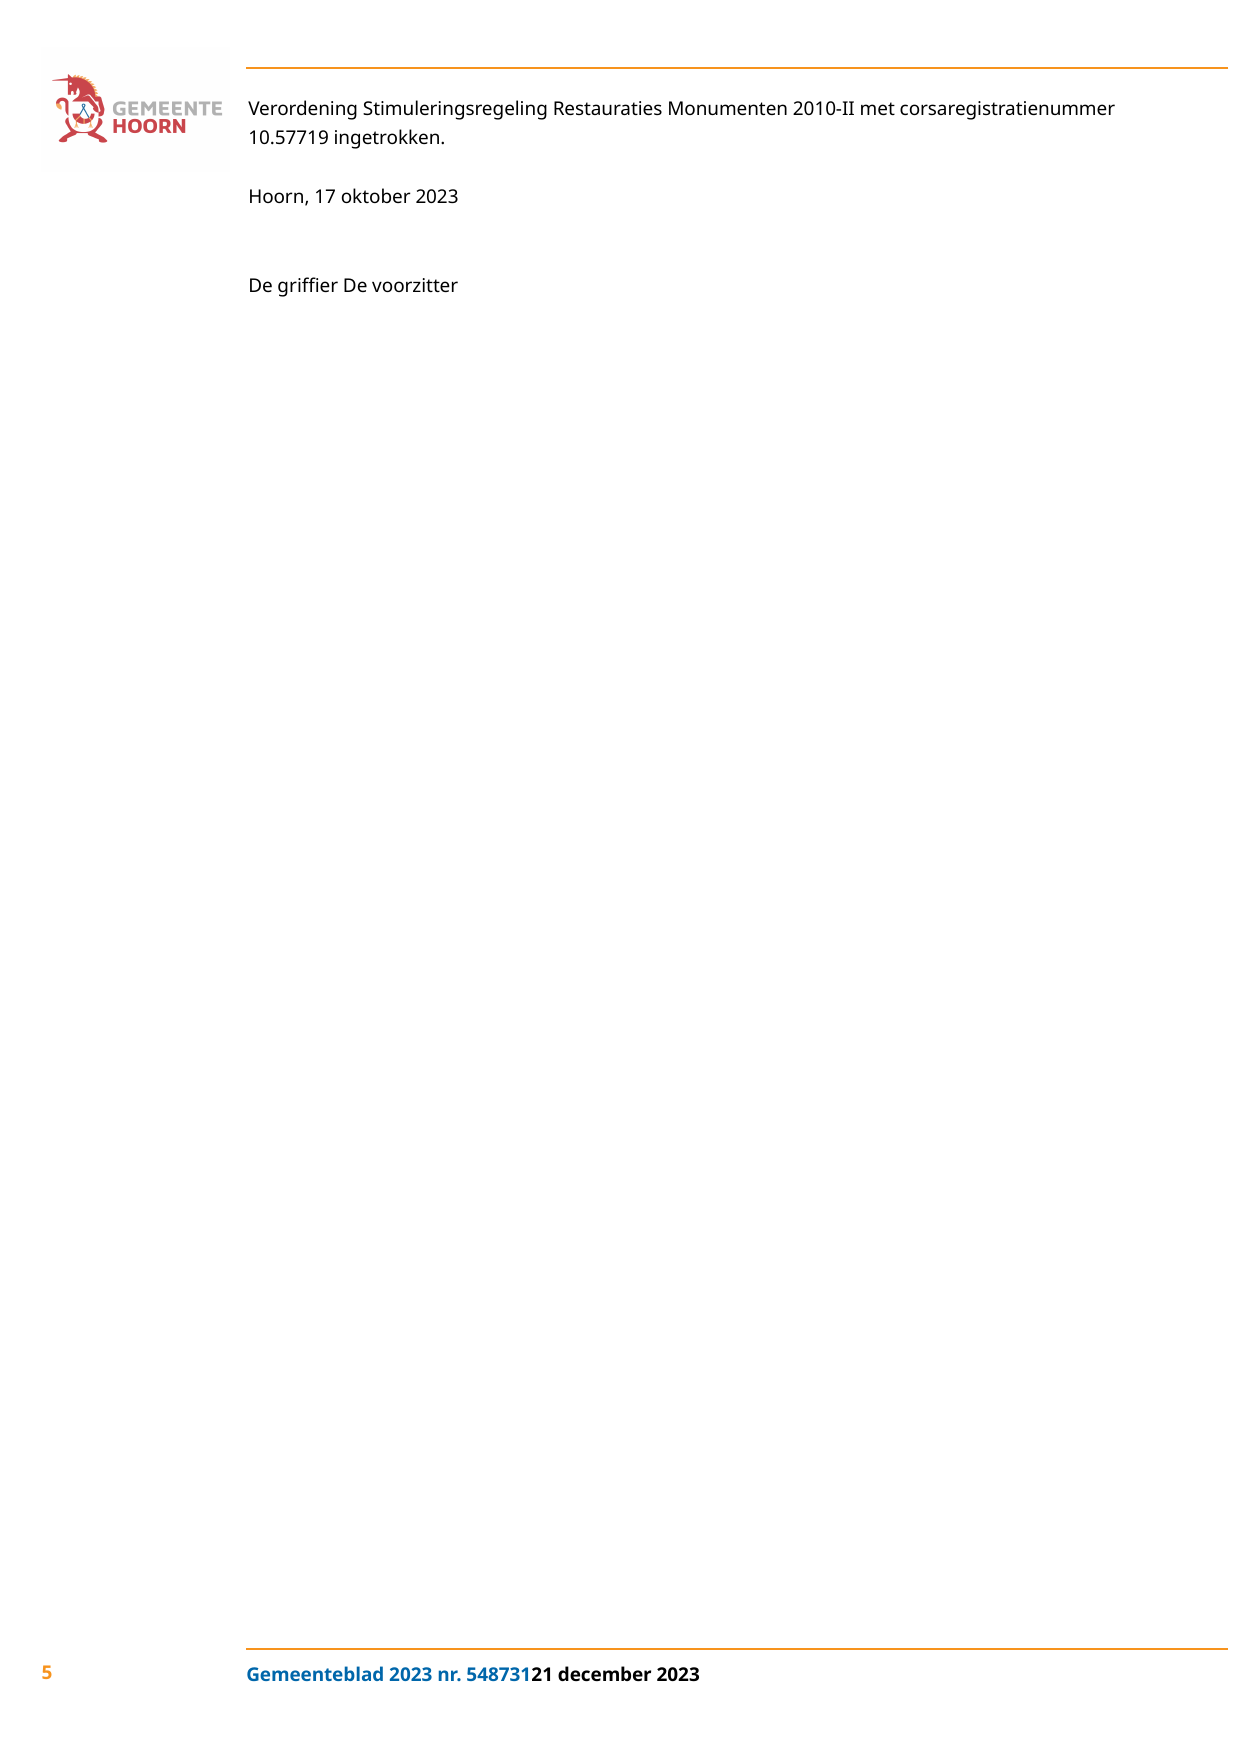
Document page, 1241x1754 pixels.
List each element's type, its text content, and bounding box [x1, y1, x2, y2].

text De griffier De voorzitter [248, 272, 1152, 298]
text Hoorn, 17 oktober 2023 [248, 183, 1152, 209]
picture [41, 47, 231, 172]
text Verordening Stimuleringsregeling Restauraties Monumenten 2010-II met corsaregistratienummer 10.57719 ingetrokken. [248, 95, 1152, 150]
